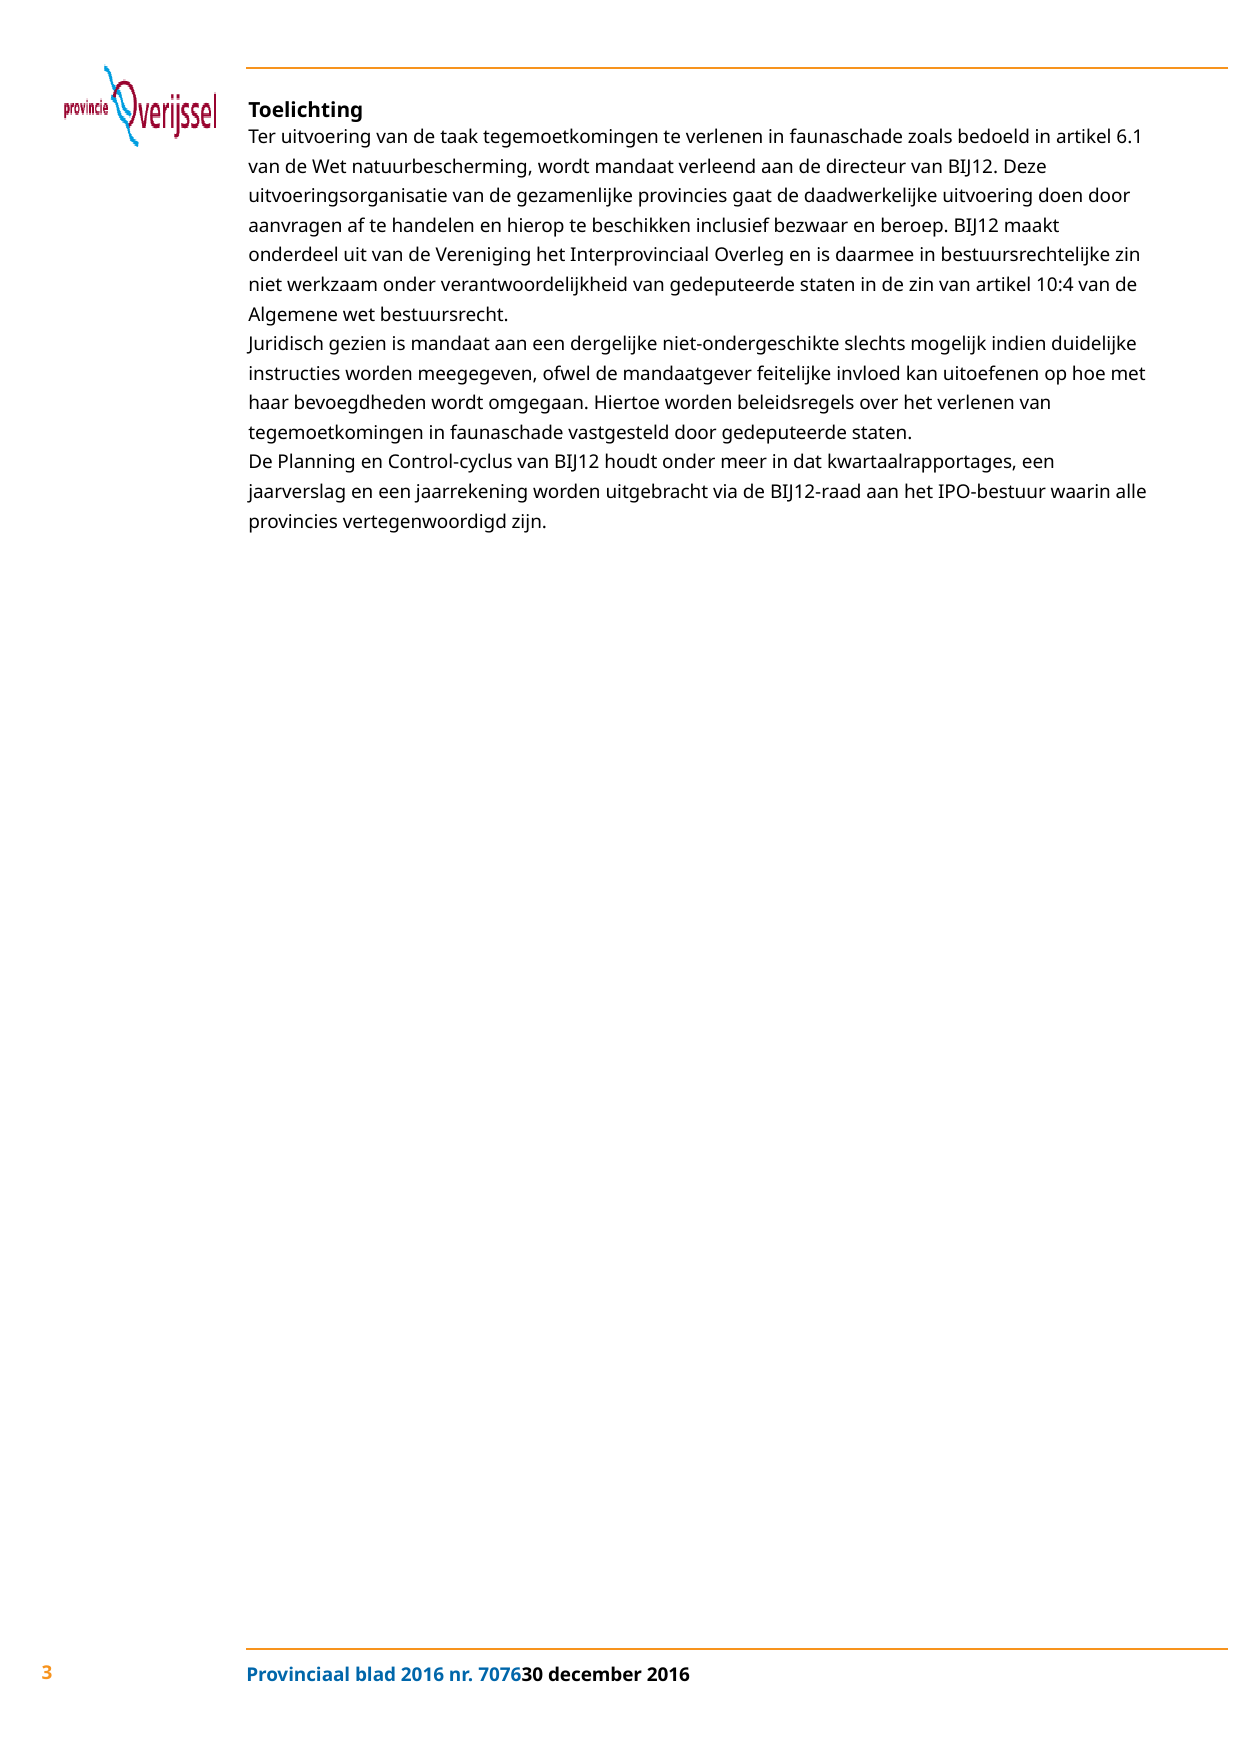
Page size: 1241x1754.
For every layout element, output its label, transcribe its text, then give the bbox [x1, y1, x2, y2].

picture [41, 47, 231, 172]
text De Planning en Control-cyclus van BIJ12 houdt onder meer in dat kwartaalrapportages, een jaarverslag en een jaarrekening worden uitgebracht via de BIJ12-raad aan het IPO-bestuur waarin alle provincies vertegenwoordigd zijn. [248, 449, 1152, 534]
text Ter uitvoering van de taak tegemoetkomingen te verlenen in faunaschade zoals bedoeld in artikel 6.1 van de Wet natuurbescherming, wordt mandaat verleend aan de directeur van BIJ12. Deze uitvoeringsorganisatie van de gezamenlijke provincies gaat de daadwerkelijke uitvoering doen door aanvragen af te handelen en hierop te beschikken inclusief bezwaar en beroep. BIJ12 maakt onderdeel uit van de Vereniging het Interprovinciaal Overleg en is daarmee in bestuursrechtelijke zin niet werkzaam onder verantwoordelijkheid van gedeputeerde staten in de zin van artikel 10:4 van de Algemene wet bestuursrecht. [248, 123, 1152, 327]
text Juridisch gezien is mandaat aan een dergelijke niet-ondergeschikte slechts mogelijk indien duidelijke instructies worden meegegeven, ofwel de mandaatgever feitelijke invloed kan uitoefenen op hoe met haar bevoegdheden wordt omgegaan. Hiertoe worden beleidsregels over het verlenen van tegemoetkomingen in faunaschade vastgesteld door gedeputeerde staten. [248, 330, 1152, 445]
text Toelichting [248, 95, 1152, 123]
